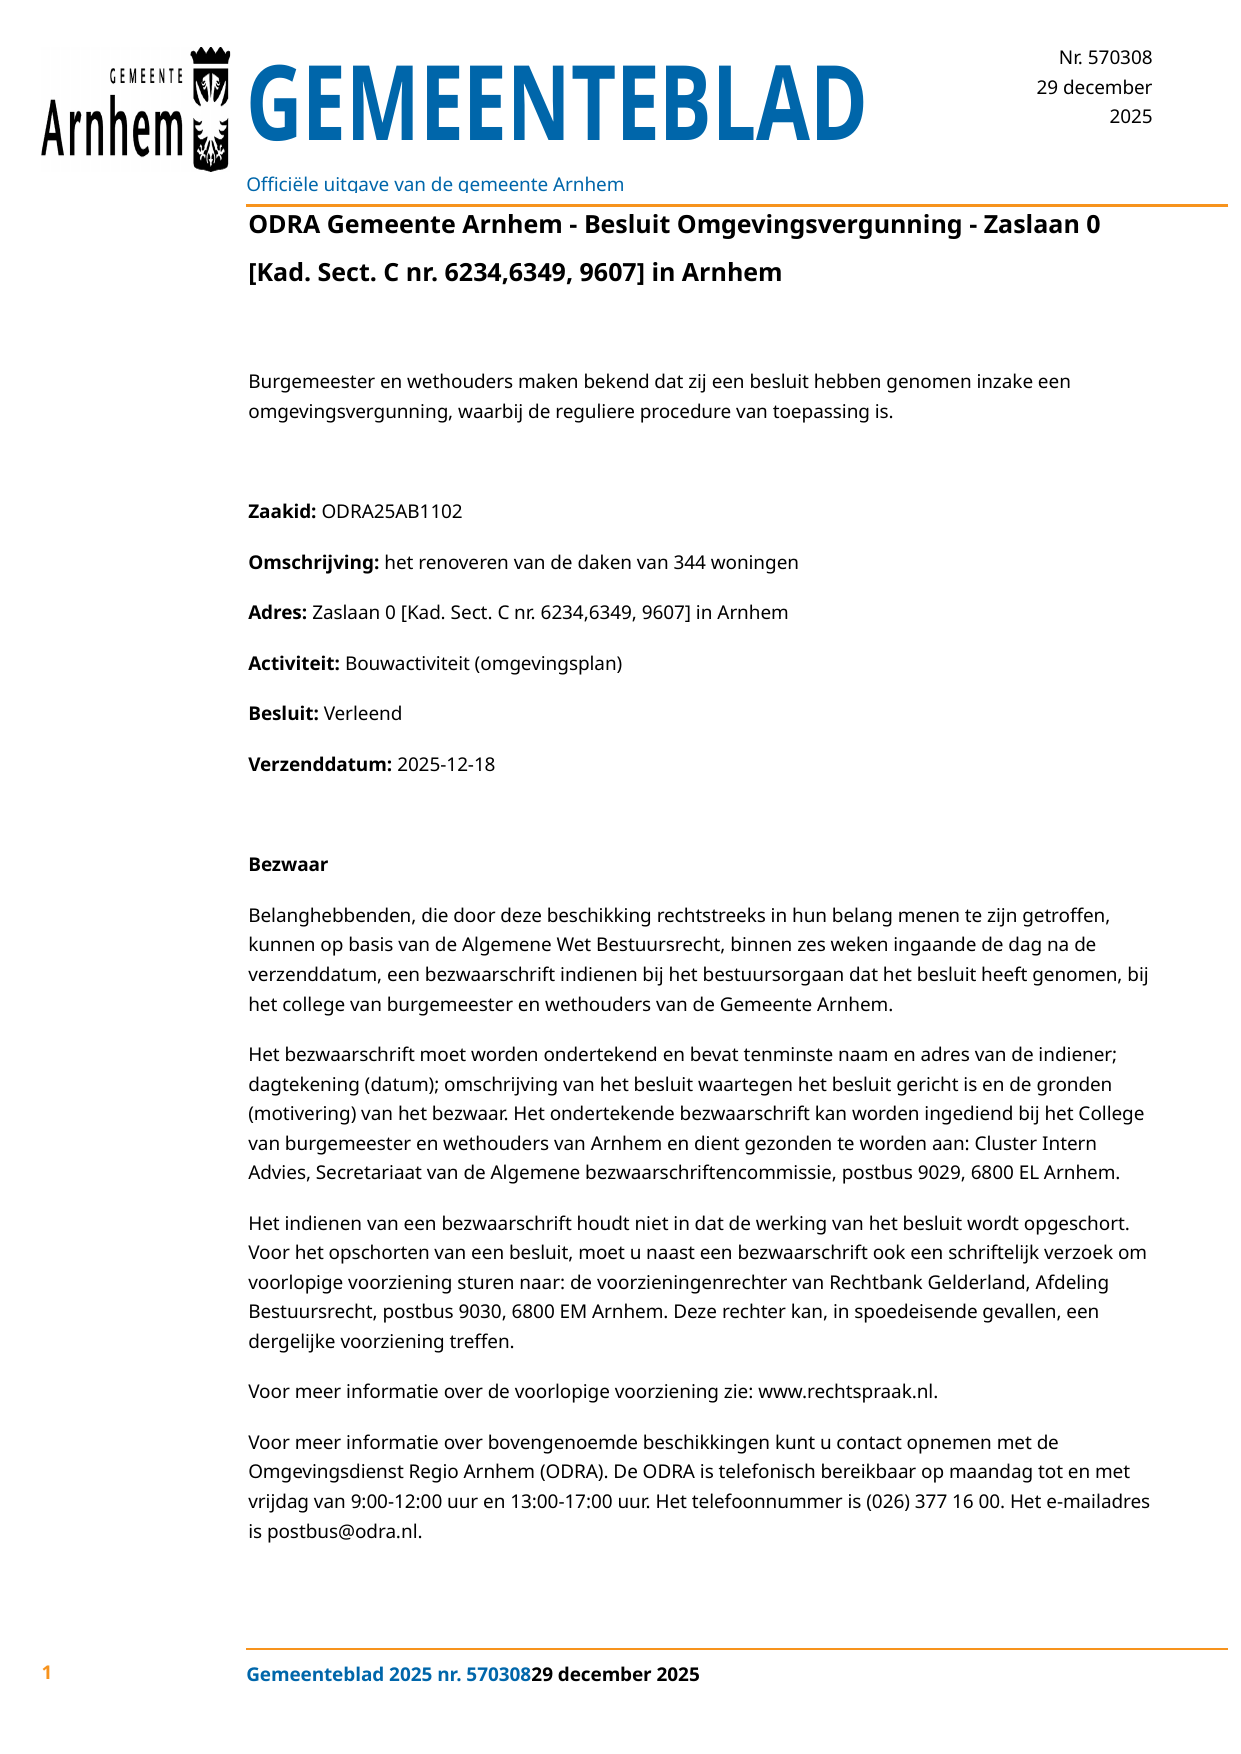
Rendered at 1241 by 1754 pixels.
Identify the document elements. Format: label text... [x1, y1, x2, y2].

text ODRA Gemeente Arnhem - Besluit Omgevingsvergunning - Zaslaan 0 [Kad. Sect. C nr. 6234,6349, 9607] in Arnhem [248, 207, 1152, 288]
text Belanghebbenden, die door deze beschikking rechtstreeks in hun belang menen te zijn getroffen, kunnen op basis van de Algemene Wet Bestuursrecht, binnen zes weken ingaande de dag na de verzenddatum, een bezwaarschrift indienen bij het bestuursorgaan dat het besluit heeft genomen, bij het college van burgemeester en wethouders van de Gemeente Arnhem. [248, 902, 1152, 1017]
text Burgemeester en wethouders maken bekend dat zij een besluit hebben genomen inzake een omgevingsvergunning, waarbij de reguliere procedure van toepassing is. [248, 368, 1152, 424]
text Voor meer informatie over de voorlopige voorziening zie: www.rechtspraak.nl. [248, 1379, 1152, 1404]
text Adres: Zaslaan 0 [Kad. Sect. C nr. 6234,6349, 9607] in Arnhem [248, 599, 1152, 625]
text Voor meer informatie over bovengenoemde beschikkingen kunt u contact opnemen met de Omgevingsdienst Regio Arnhem (ODRA). De ODRA is telefonisch bereikbaar op maandag tot en met vrijdag van 9:00-12:00 uur en 13:00-17:00 uur. Het telefoonnummer is (026) 377 16 00. Het e-mailadres is postbus@odra.nl. [248, 1429, 1152, 1544]
text Omschrijving: het renoveren van de daken van 344 woningen [248, 549, 1152, 575]
text Verzenddatum: 2025-12-18 [248, 751, 1152, 777]
text Zaakid: ODRA25AB1102 [248, 499, 1152, 524]
text Het bezwaarschrift moet worden ondertekend en bevat tenminste naam en adres van de indiener; dagtekening (datum); omschrijving van het besluit waartegen het besluit gericht is en de gronden (motivering) van het bezwaar. Het ondertekende bezwaarschrift kan worden ingediend bij het College van burgemeester en wethouders van Arnhem en dient gezonden te worden aan: Cluster Intern Advies, Secretariaat van de Algemene bezwaarschriftencommissie, postbus 9029, 6800 EL Arnhem. [248, 1041, 1152, 1185]
text Bezwaar [248, 852, 1152, 877]
text Activiteit: Bouwactiviteit (omgevingsplan) [248, 650, 1152, 676]
picture [41, 47, 231, 172]
text Het indienen van een bezwaarschrift houdt niet in dat de werking van het besluit wordt opgeschort. Voor het opschorten van een besluit, moet u naast een bezwaarschrift ook een schriftelijk verzoek om voorlopige voorziening sturen naar: de voorzieningenrechter van Rechtbank Gelderland, Afdeling Bestuursrecht, postbus 9030, 6800 EM Arnhem. Deze rechter kan, in spoedeisende gevallen, een dergelijke voorziening treffen. [248, 1210, 1152, 1354]
text Besluit: Verleend [248, 700, 1152, 726]
